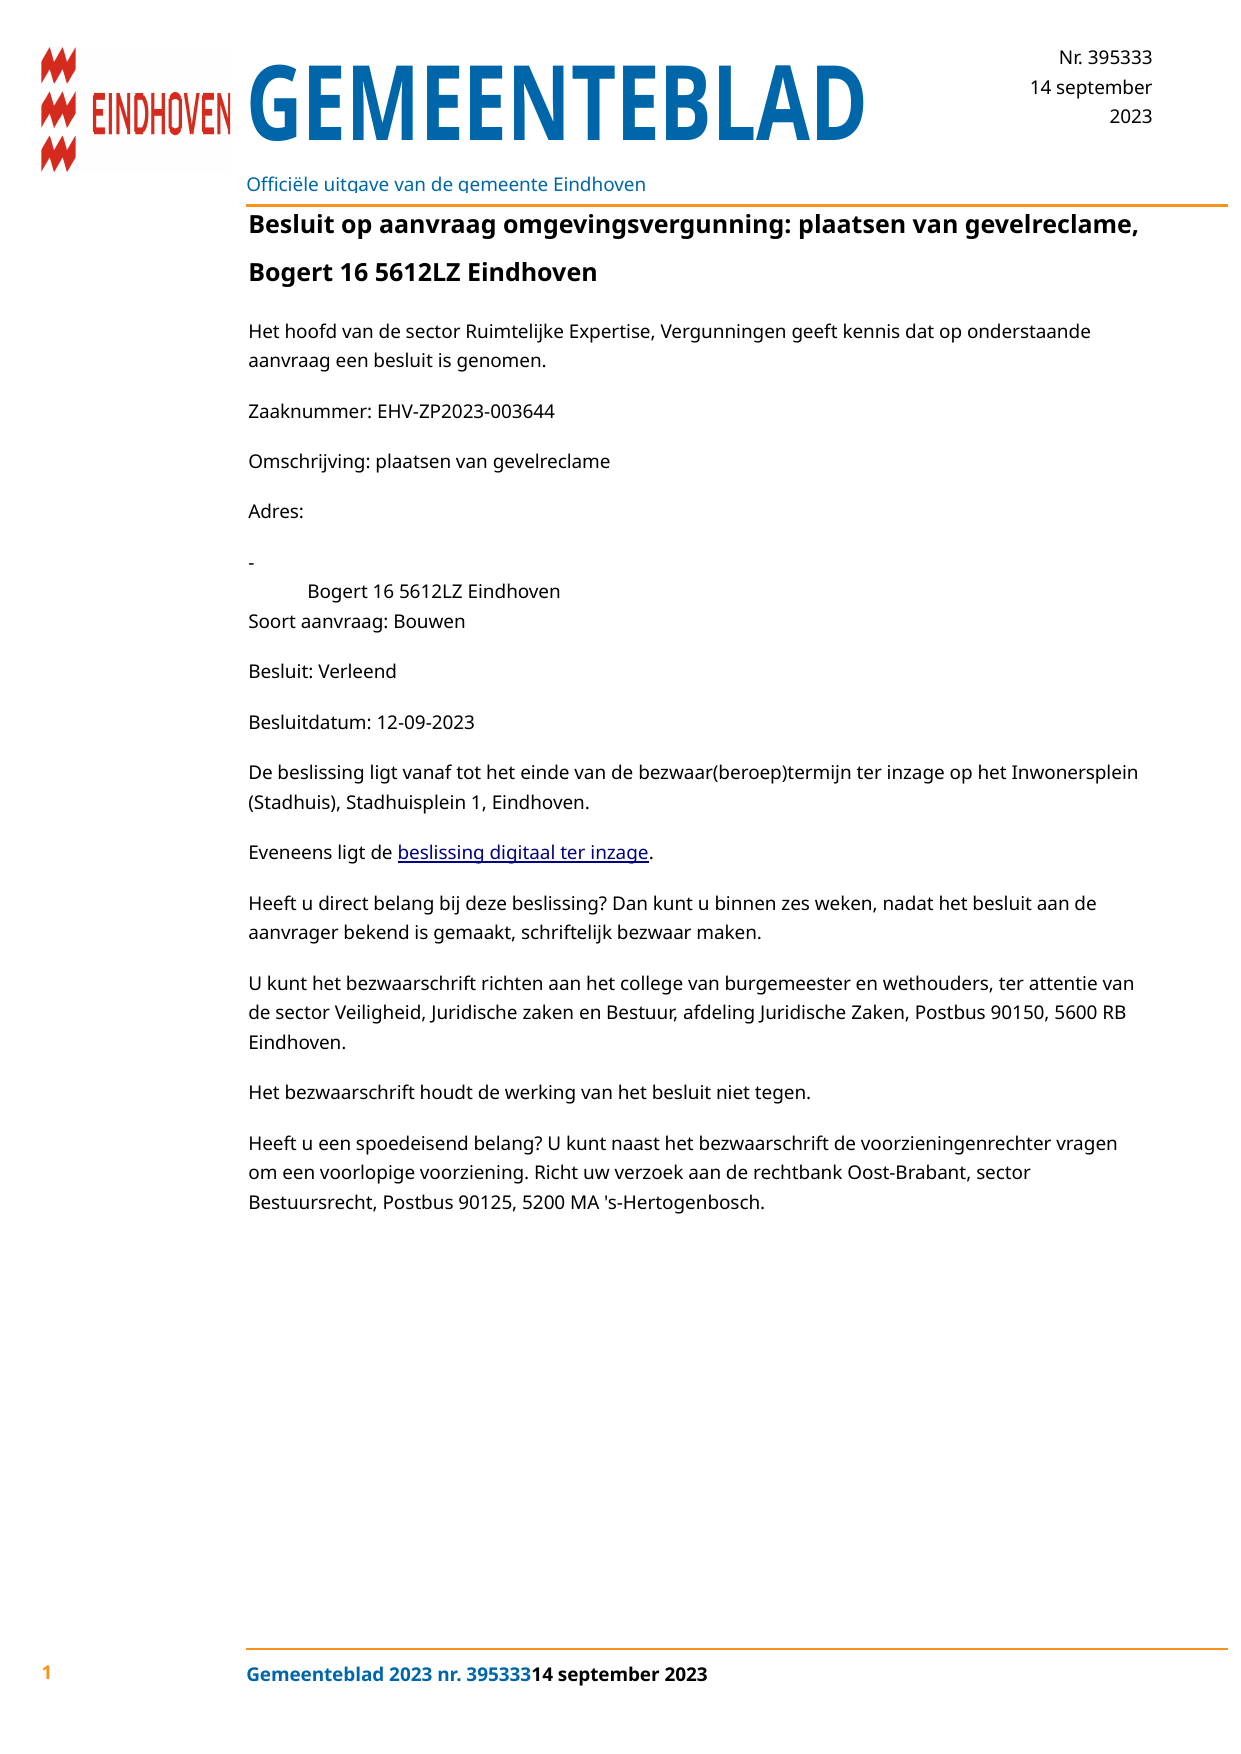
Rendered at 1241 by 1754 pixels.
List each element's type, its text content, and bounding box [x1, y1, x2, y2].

text De beslissing ligt vanaf tot het einde van de bezwaar(beroep)termijn ter inzage op het Inwonersplein (Stadhuis), Stadhuisplein 1, Eindhoven. [248, 759, 1152, 815]
text Het hoofd van de sector Ruimtelijke Expertise, Vergunningen geeft kennis dat op onderstaande aanvraag een besluit is genomen. [248, 318, 1152, 373]
text Soort aanvraag: Bouwen [248, 608, 1152, 634]
list Bogert 16 5612LZ Eindhoven [248, 579, 1152, 604]
picture [41, 47, 231, 172]
text Heeft u direct belang bij deze beslissing? Dan kunt u binnen zes weken, nadat het besluit aan de aanvrager bekend is gemaakt, schriftelijk bezwaar maken. [248, 890, 1152, 945]
text Eveneens ligt de beslissing digitaal ter inzage. [248, 839, 1152, 865]
text Heeft u een spoedeisend belang? U kunt naast het bezwaarschrift de voorzieningenrechter vragen om een voorlopige voorziening. Richt uw verzoek aan de rechtbank Oost-Brabant, sector Bestuursrecht, Postbus 90125, 5200 MA 's-Hertogenbosch. [248, 1130, 1152, 1215]
text Zaaknummer: EHV-ZP2023-003644 [248, 398, 1152, 424]
text Adres: [248, 499, 1152, 524]
text Besluit op aanvraag omgevingsvergunning: plaatsen van gevelreclame, Bogert 16 5612LZ Eindhoven [248, 207, 1152, 288]
text U kunt het bezwaarschrift richten aan het college van burgemeester en wethouders, ter attentie van de sector Veiligheid, Juridische zaken en Bestuur, afdeling Juridische Zaken, Postbus 90150, 5600 RB Eindhoven. [248, 970, 1152, 1055]
text Besluit: Verleend [248, 659, 1152, 684]
text Het bezwaarschrift houdt de werking van het besluit niet tegen. [248, 1079, 1152, 1105]
text Besluitdatum: 12-09-2023 [248, 709, 1152, 735]
text Omschrijving: plaatsen van gevelreclame [248, 448, 1152, 474]
